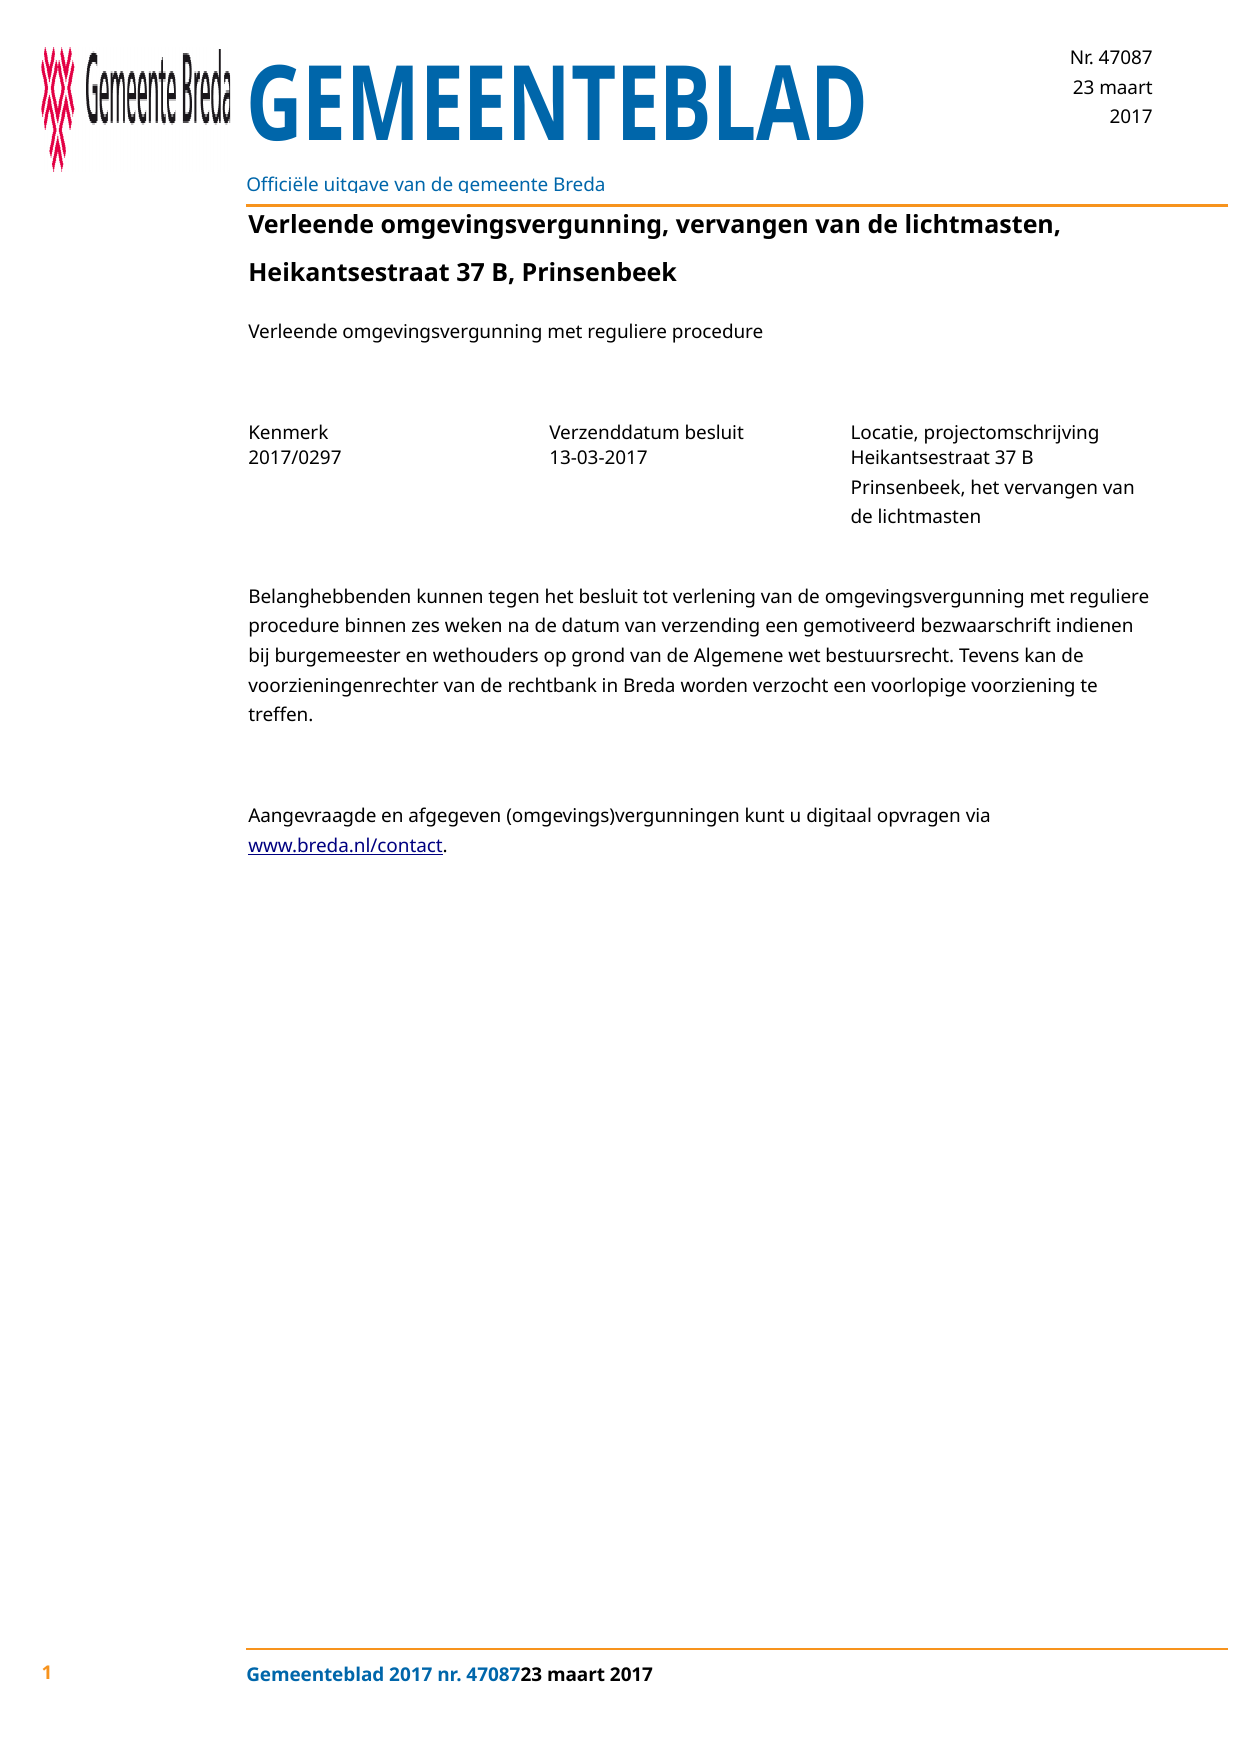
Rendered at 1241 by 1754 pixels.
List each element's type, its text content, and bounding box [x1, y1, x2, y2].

picture [41, 47, 231, 172]
table_cell Heikantsestraat 37 B Prinsenbeek, het vervangen van de lichtmasten [850, 445, 1152, 529]
table_cell 2017/0297 [248, 445, 549, 529]
text Verleende omgevingsvergunning, vervangen van de lichtmasten, Heikantsestraat 37 B, Prinsenbeek [248, 207, 1152, 288]
table_header Kenmerk [248, 419, 549, 444]
text Verleende omgevingsvergunning met reguliere procedure [248, 318, 1152, 344]
table_header Locatie, projectomschrijving [850, 419, 1152, 444]
text Aangevraagde en afgegeven (omgevings)vergunningen kunt u digitaal opvragen via www.breda.nl/contact. [248, 802, 1152, 858]
table_cell 13-03-2017 [549, 445, 850, 529]
table_header Verzenddatum besluit [549, 419, 850, 444]
text Belanghebbenden kunnen tegen het besluit tot verlening van de omgevingsvergunning met reguliere procedure binnen zes weken na de datum van verzending een gemotiveerd bezwaarschrift indienen bij burgemeester en wethouders op grond van de Algemene wet bestuursrecht. Tevens kan de voorzieningenrechter van de rechtbank in Breda worden verzocht een voorlopige voorziening te treffen. [248, 583, 1152, 727]
